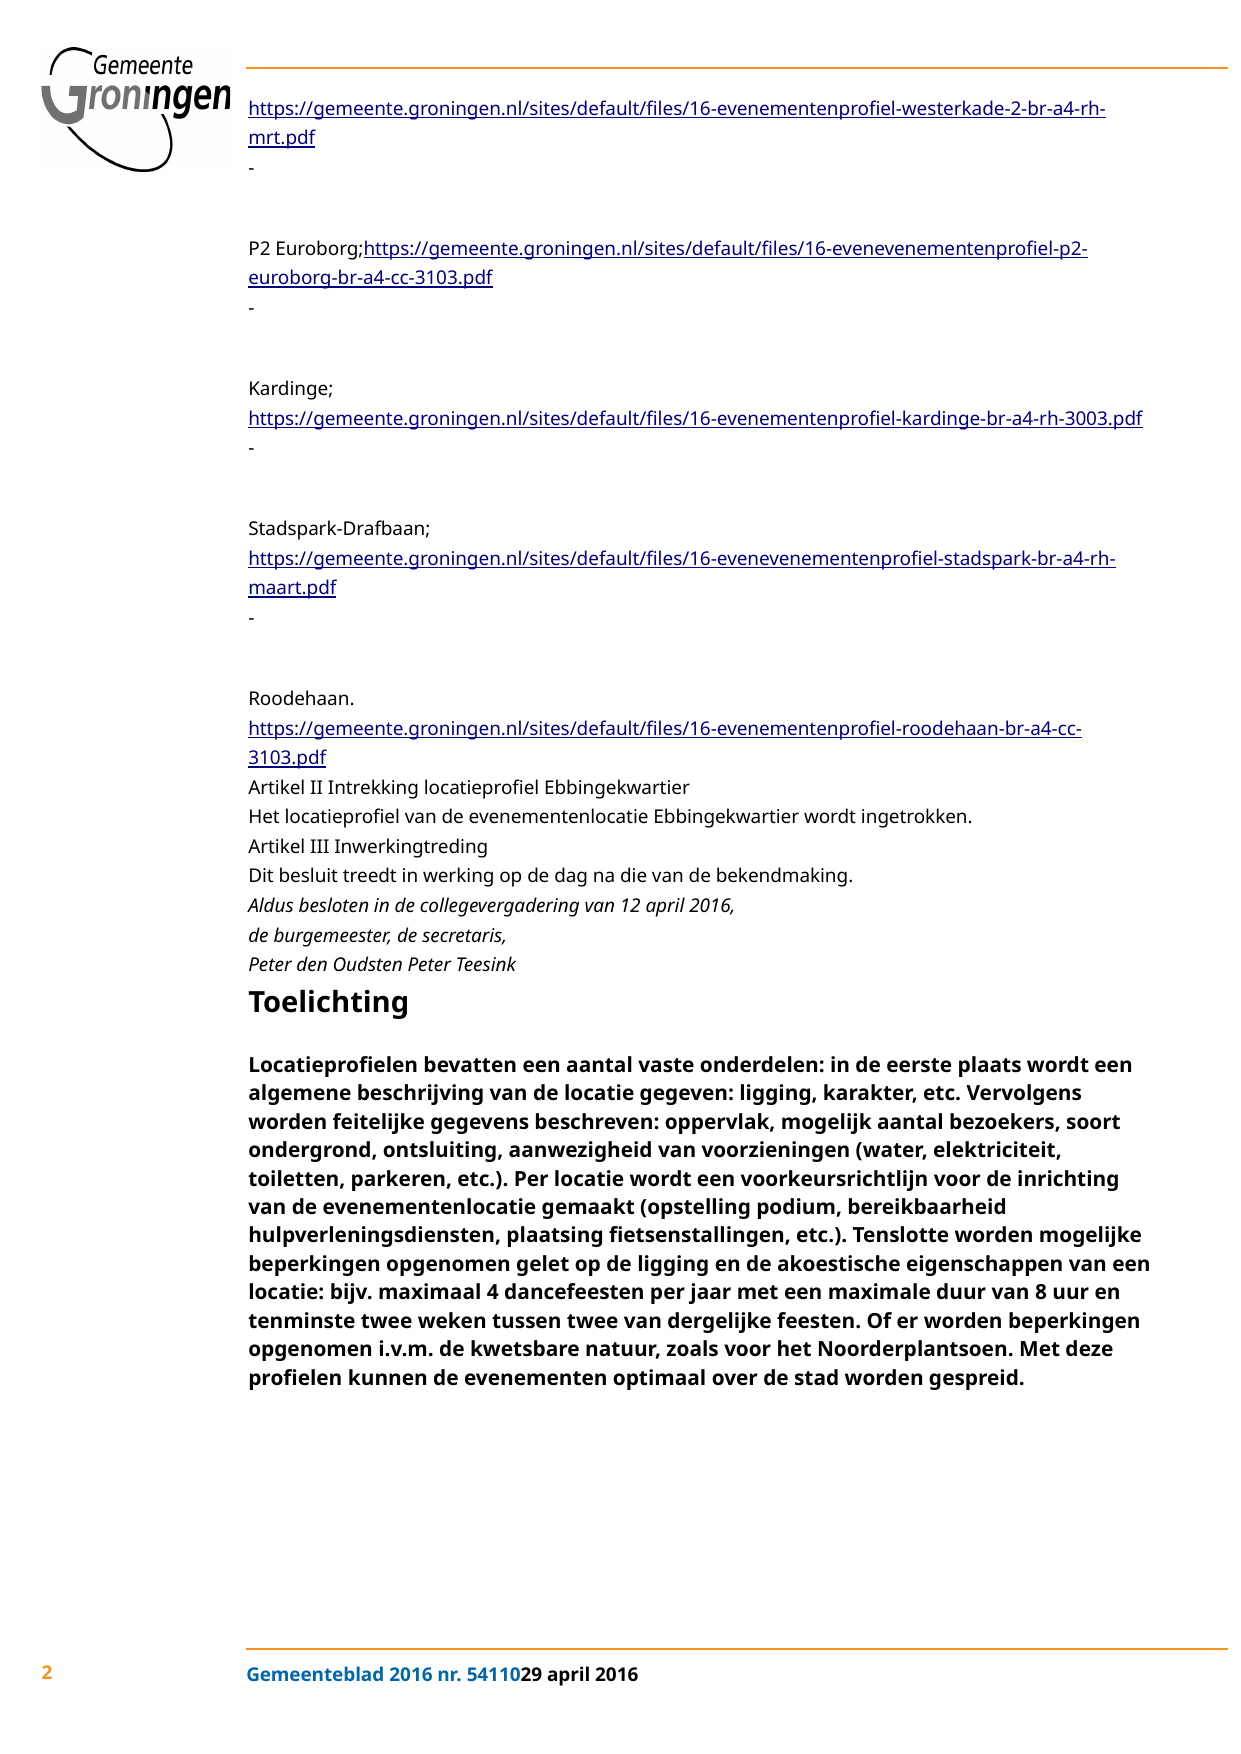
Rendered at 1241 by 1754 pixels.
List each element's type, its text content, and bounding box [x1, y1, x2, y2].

text Roodehaan. [248, 685, 1152, 711]
text P2 Euroborg;https://gemeente.groningen.nl/sites/default/files/16-evenevenementenprofiel-p2-euroborg-br-a4-cc-3103.pdf [248, 235, 1152, 290]
text - [248, 604, 1152, 630]
picture [41, 47, 231, 172]
text Artikel III Inwerkingtreding [248, 833, 1152, 859]
text - [248, 154, 1152, 180]
text - [248, 294, 1152, 320]
text Artikel II Intrekking locatieprofiel Ebbingekwartier [248, 774, 1152, 800]
text Stadspark-Drafbaan; [248, 515, 1152, 541]
text - [248, 434, 1152, 460]
text de burgemeester, de secretaris, [248, 922, 1152, 948]
text Dit besluit treedt in werking op de dag na die van de bekendmaking. [248, 863, 1152, 888]
text Toelichting [248, 981, 1152, 1021]
text Locatieprofielen bevatten een aantal vaste onderdelen: in de eerste plaats wordt een algemene beschrijving van de locatie gegeven: ligging, karakter, etc. Vervolgens worden feitelijke gegevens beschreven: oppervlak, mogelijk aantal bezoekers, soort ondergrond, ontsluiting, aanwezigheid van voorzieningen (water, elektriciteit, toiletten, parkeren, etc.). Per locatie wordt een voorkeursrichtlijn voor de inrichting van de evenementenlocatie gemaakt (opstelling podium, bereikbaarheid hulpverleningsdiensten, plaatsing fietsenstallingen, etc.). Tenslotte worden mogelijke beperkingen opgenomen gelet op de ligging en de akoestische eigenschappen van een locatie: bijv. maximaal 4 dancefeesten per jaar met een maximale duur van 8 uur en tenminste twee weken tussen twee van dergelijke feesten. Of er worden beperkingen opgenomen i.v.m. de kwetsbare natuur, zoals voor het Noorderplantsoen. Met deze profielen kunnen de evenementen optimaal over de stad worden gespreid. [248, 1050, 1152, 1391]
text Aldus besloten in de collegevergadering van 12 april 2016, [248, 892, 1152, 918]
text Het locatieprofiel van de evenementenlocatie Ebbingekwartier wordt ingetrokken. [248, 803, 1152, 829]
text https://gemeente.groningen.nl/sites/default/files/16-evenementenprofiel-kardinge-br-a4-rh-3003.pdf [248, 405, 1152, 431]
text https://gemeente.groningen.nl/sites/default/files/16-evenevenementenprofiel-stadspark-br-a4-rh-maart.pdf [248, 545, 1152, 600]
text https://gemeente.groningen.nl/sites/default/files/16-evenementenprofiel-westerkade-2-br-a4-rh-mrt.pdf [248, 95, 1152, 150]
text Peter den Oudsten Peter Teesink [248, 951, 1152, 977]
text Kardinge; [248, 375, 1152, 401]
text https://gemeente.groningen.nl/sites/default/files/16-evenementenprofiel-roodehaan-br-a4-cc-3103.pdf [248, 715, 1152, 770]
